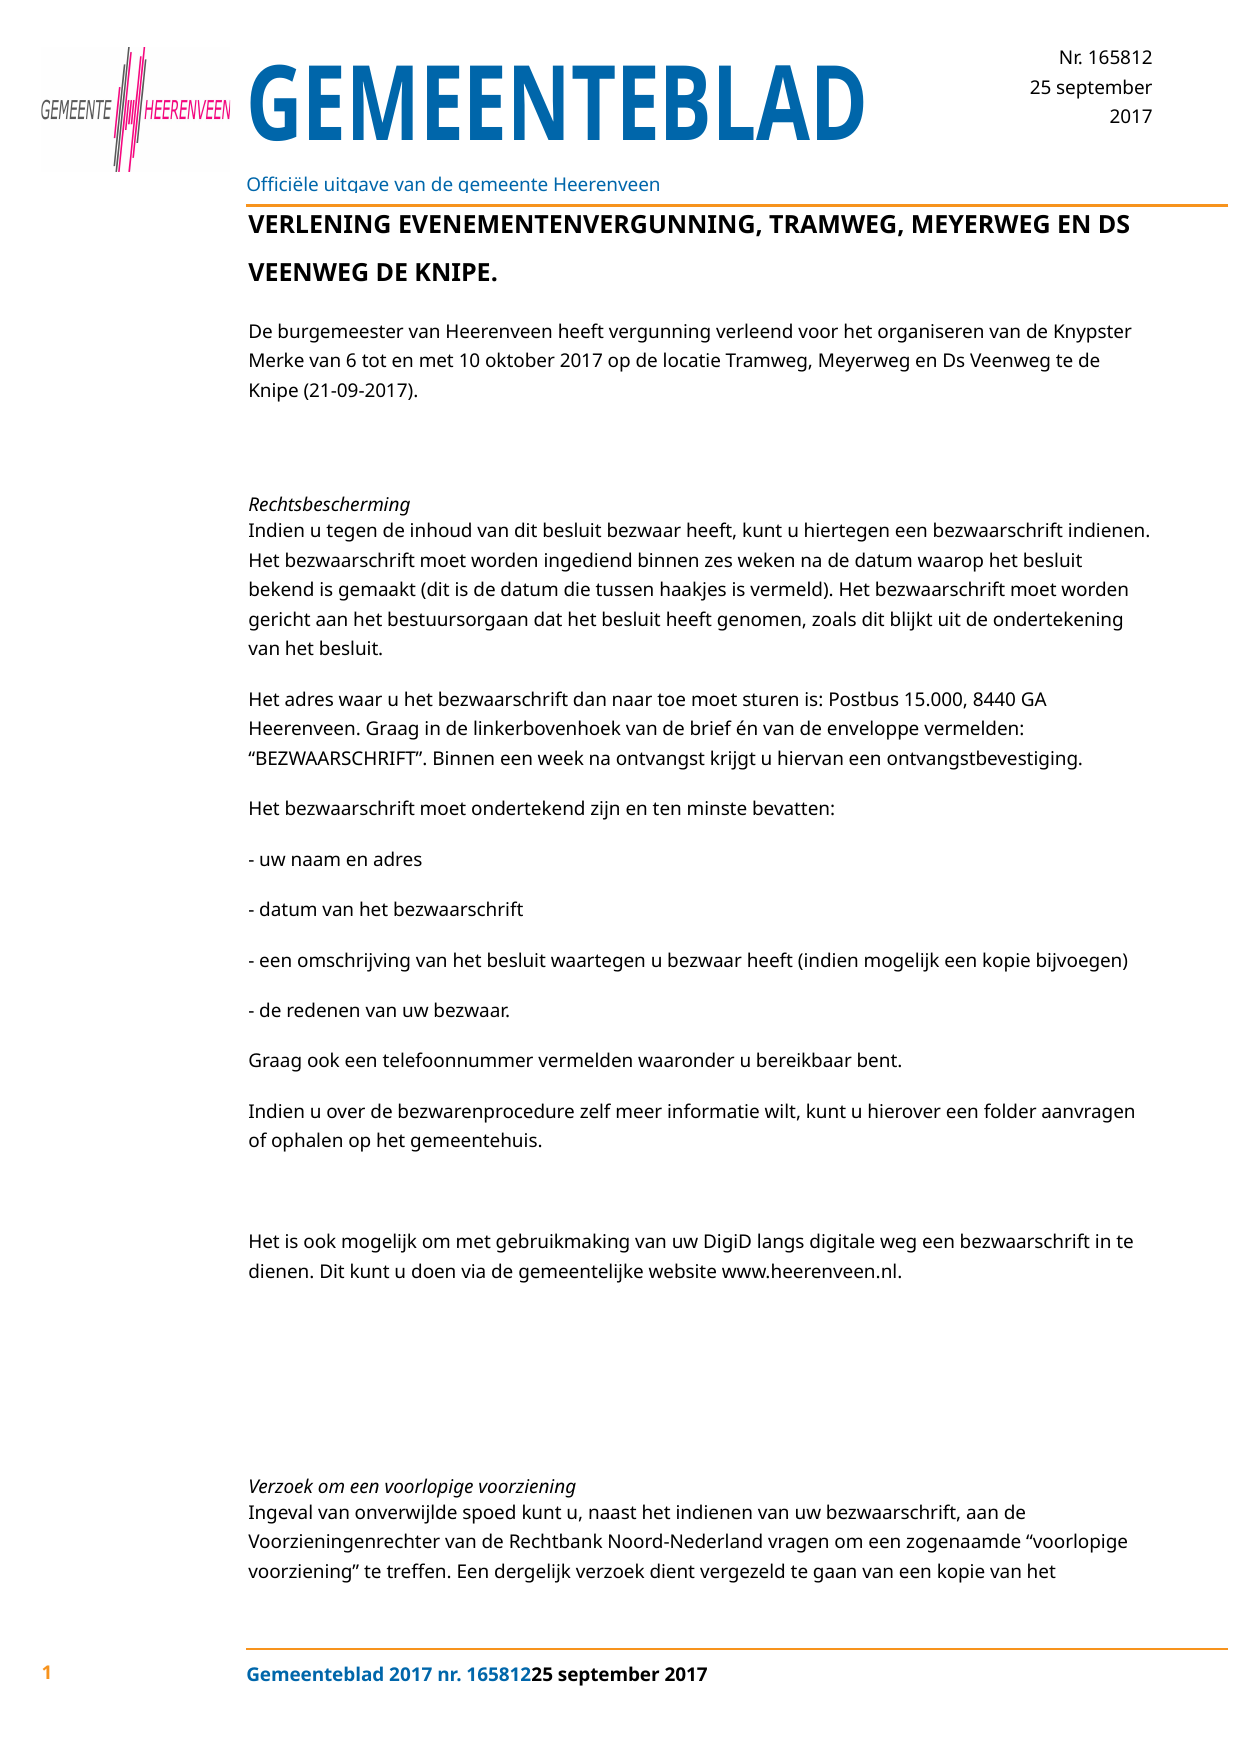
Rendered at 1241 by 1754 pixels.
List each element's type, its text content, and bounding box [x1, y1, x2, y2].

text VERLENING EVENEMENTENVERGUNNING, TRAMWEG, MEYERWEG EN DS VEENWEG DE KNIPE. [248, 207, 1152, 288]
text Het is ook mogelijk om met gebruikmaking van uw DigiD langs digitale weg een bezwaarschrift in te dienen. Dit kunt u doen via de gemeentelijke website www.heerenveen.nl. [248, 1228, 1152, 1284]
picture [41, 47, 231, 172]
text Het adres waar u het bezwaarschrift dan naar toe moet sturen is: Postbus 15.000, 8440 GA Heerenveen. Graag in de linkerbovenhoek van de brief én van de enveloppe vermelden: “BEZWAARSCHRIFT”. Binnen een week na ontvangst krijgt u hiervan een ontvangstbevestiging. [248, 686, 1152, 771]
text Indien u tegen de inhoud van dit besluit bezwaar heeft, kunt u hiertegen een bezwaarschrift indienen. Het bezwaarschrift moet worden ingediend binnen zes weken na de datum waarop het besluit bekend is gemaakt (dit is de datum die tussen haakjes is vermeld). Het bezwaarschrift moet worden gericht aan het bestuursorgaan dat het besluit heeft genomen, zoals dit blijkt uit de ondertekening van het besluit. [248, 517, 1152, 661]
text Ingeval van onverwijlde spoed kunt u, naast het indienen van uw bezwaarschrift, aan de Voorzieningenrechter van de Rechtbank Noord-Nederland vragen om een zogenaamde “voorlopige voorziening” te treffen. Een dergelijk verzoek dient vergezeld te gaan van een kopie van het [248, 1499, 1152, 1584]
text Indien u over de bezwarenprocedure zelf meer informatie wilt, kunt u hierover een folder aanvragen of ophalen op het gemeentehuis. [248, 1098, 1152, 1153]
text - de redenen van uw bezwaar. [248, 997, 1152, 1023]
text Rechtsbescherming [248, 491, 1152, 517]
text Verzoek om een voorlopige voorziening [248, 1473, 1152, 1499]
text - uw naam en adres [248, 846, 1152, 872]
text - een omschrijving van het besluit waartegen u bezwaar heeft (indien mogelijk een kopie bijvoegen) [248, 947, 1152, 972]
text Graag ook een telefoonnummer vermelden waaronder u bereikbaar bent. [248, 1048, 1152, 1073]
text - datum van het bezwaarschrift [248, 896, 1152, 922]
text Het bezwaarschrift moet ondertekend zijn en ten minste bevatten: [248, 796, 1152, 821]
text De burgemeester van Heerenveen heeft vergunning verleend voor het organiseren van de Knypster Merke van 6 tot en met 10 oktober 2017 op de locatie Tramweg, Meyerweg en Ds Veenweg te de Knipe (21-09-2017). [248, 318, 1152, 403]
